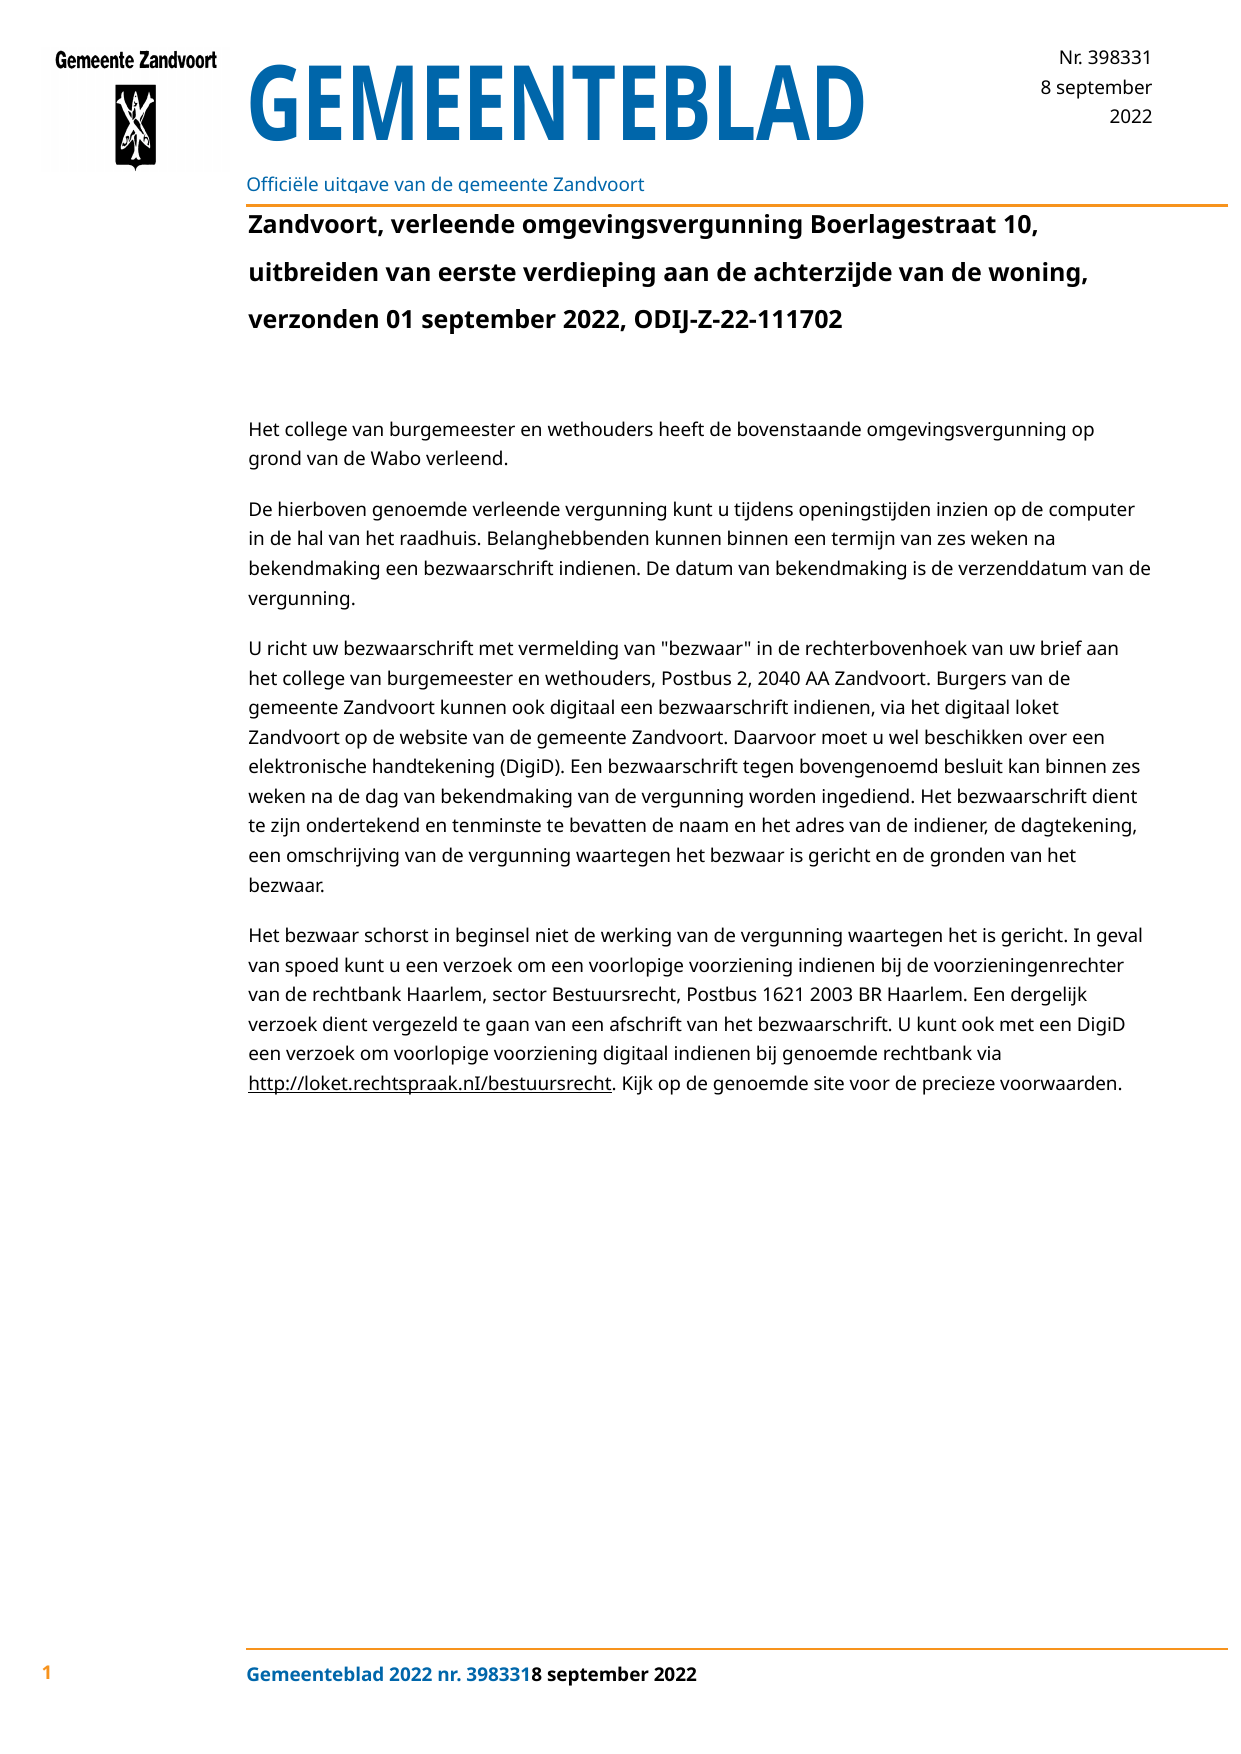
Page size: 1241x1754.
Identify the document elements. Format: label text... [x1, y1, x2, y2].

text U richt uw bezwaarschrift met vermelding van "bezwaar" in de rechterbovenhoek van uw brief aan het college van burgemeester en wethouders, Postbus 2, 2040 AA Zandvoort. Burgers van de gemeente Zandvoort kunnen ook digitaal een bezwaarschrift indienen, via het digitaal loket Zandvoort op de website van de gemeente Zandvoort. Daarvoor moet u wel beschikken over een elektronische handtekening (DigiD). Een bezwaarschrift tegen bovengenoemd besluit kan binnen zes weken na de dag van bekendmaking van de vergunning worden ingediend. Het bezwaarschrift dient te zijn ondertekend en tenminste te bevatten de naam en het adres van de indiener, de dagtekening, een omschrijving van de vergunning waartegen het bezwaar is gericht en de gronden van het bezwaar. [248, 635, 1152, 897]
text Het bezwaar schorst in beginsel niet de werking van de vergunning waartegen het is gericht. In geval van spoed kunt u een verzoek om een voorlopige voorziening indienen bij de voorzieningenrechter van de rechtbank Haarlem, sector Bestuursrecht, Postbus 1621 2003 BR Haarlem. Een dergelijk verzoek dient vergezeld te gaan van een afschrift van het bezwaarschrift. U kunt ook met een DigiD een verzoek om voorlopige voorziening digitaal indienen bij genoemde rechtbank via http://loket.rechtspraak.nI/bestuursrecht. Kijk op de genoemde site voor de precieze voorwaarden. [248, 922, 1152, 1096]
text Zandvoort, verleende omgevingsvergunning Boerlagestraat 10, uitbreiden van eerste verdieping aan de achterzijde van de woning, verzonden 01 september 2022, ODIJ-Z-22-111702 [248, 207, 1152, 336]
text Het college van burgemeester en wethouders heeft de bovenstaande omgevingsvergunning op grond van de Wabo verleend. [248, 416, 1152, 471]
text De hierboven genoemde verleende vergunning kunt u tijdens openingstijden inzien op de computer in de hal van het raadhuis. Belanghebbenden kunnen binnen een termijn van zes weken na bekendmaking een bezwaarschrift indienen. De datum van bekendmaking is de verzenddatum van de vergunning. [248, 496, 1152, 610]
picture [41, 47, 231, 172]
